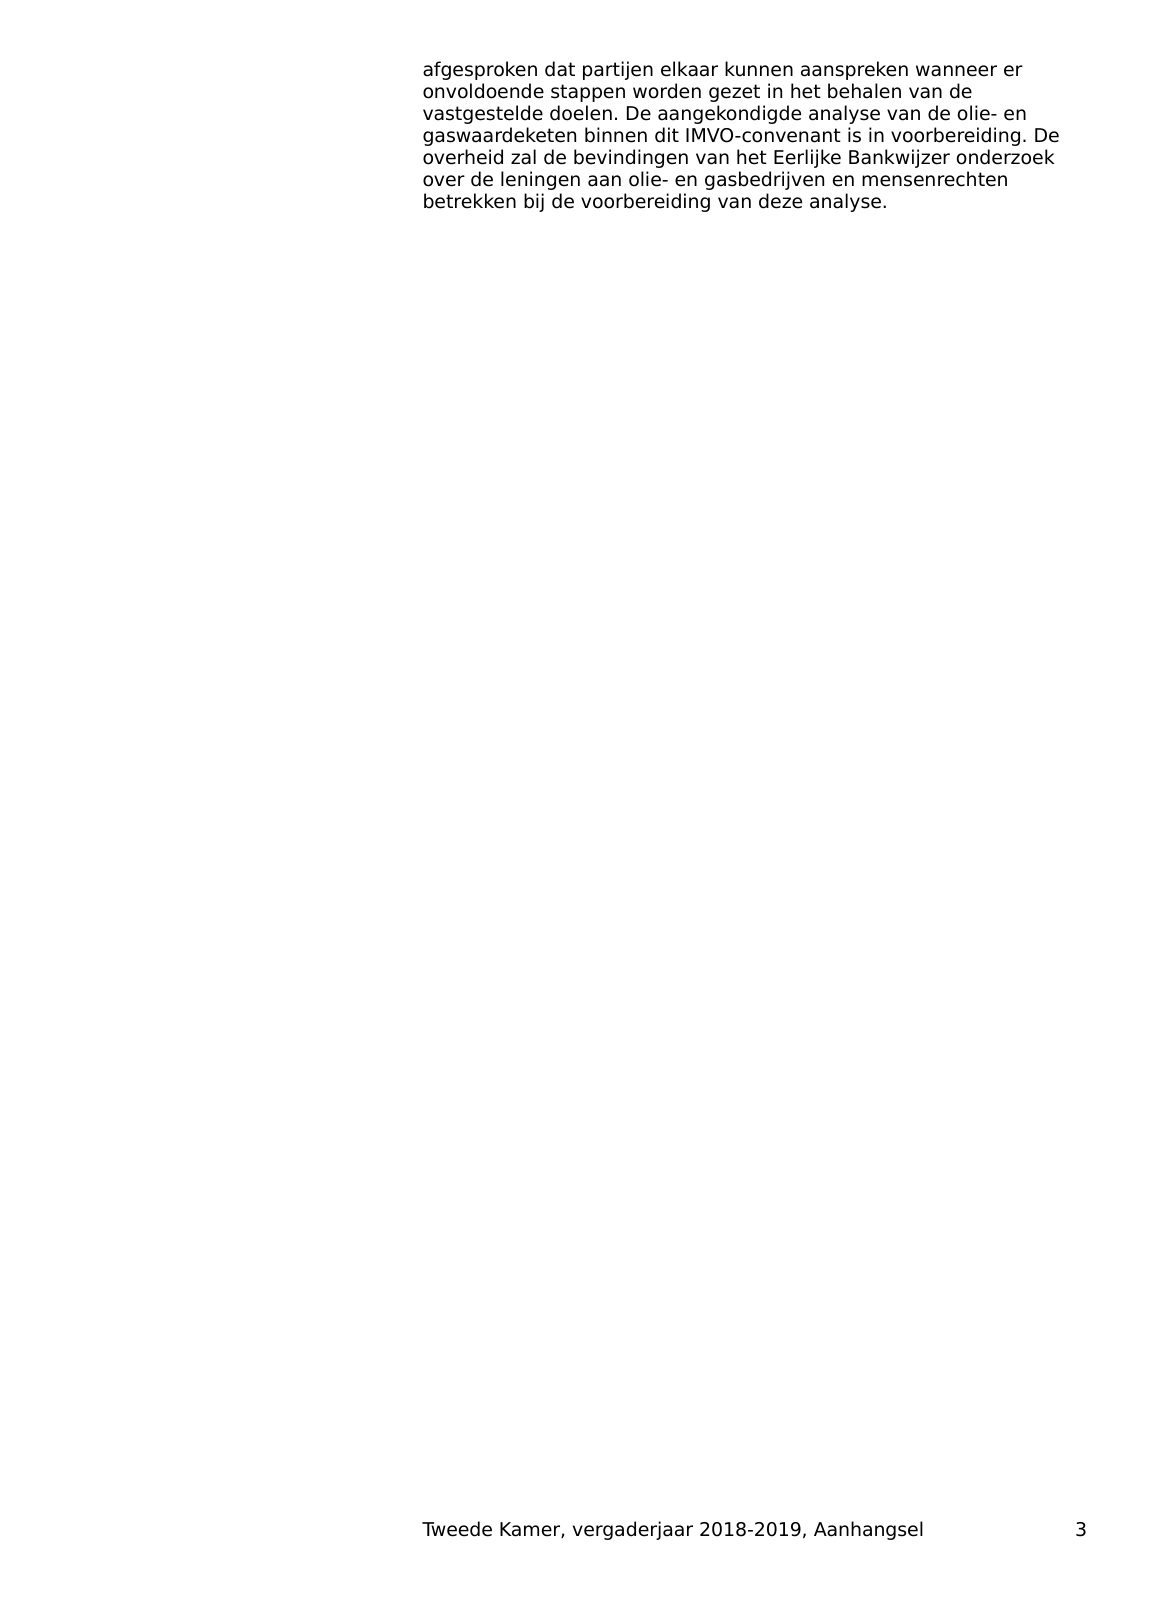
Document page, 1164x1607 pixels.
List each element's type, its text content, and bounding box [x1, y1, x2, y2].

text afgesproken dat partijen elkaar kunnen aanspreken wanneer er onvoldoende stappen worden gezet in het behalen van de vastgestelde doelen. De aangekondigde analyse van de olie- en gaswaardeketen binnen dit IMVO-convenant is in voorbereiding. De overheid zal de bevindingen van het Eerlijke Bankwijzer onderzoek over de leningen aan olie- en gasbedrijven en mensenrechten betrekken bij de voorbereiding van deze analyse. [422, 59, 1087, 213]
